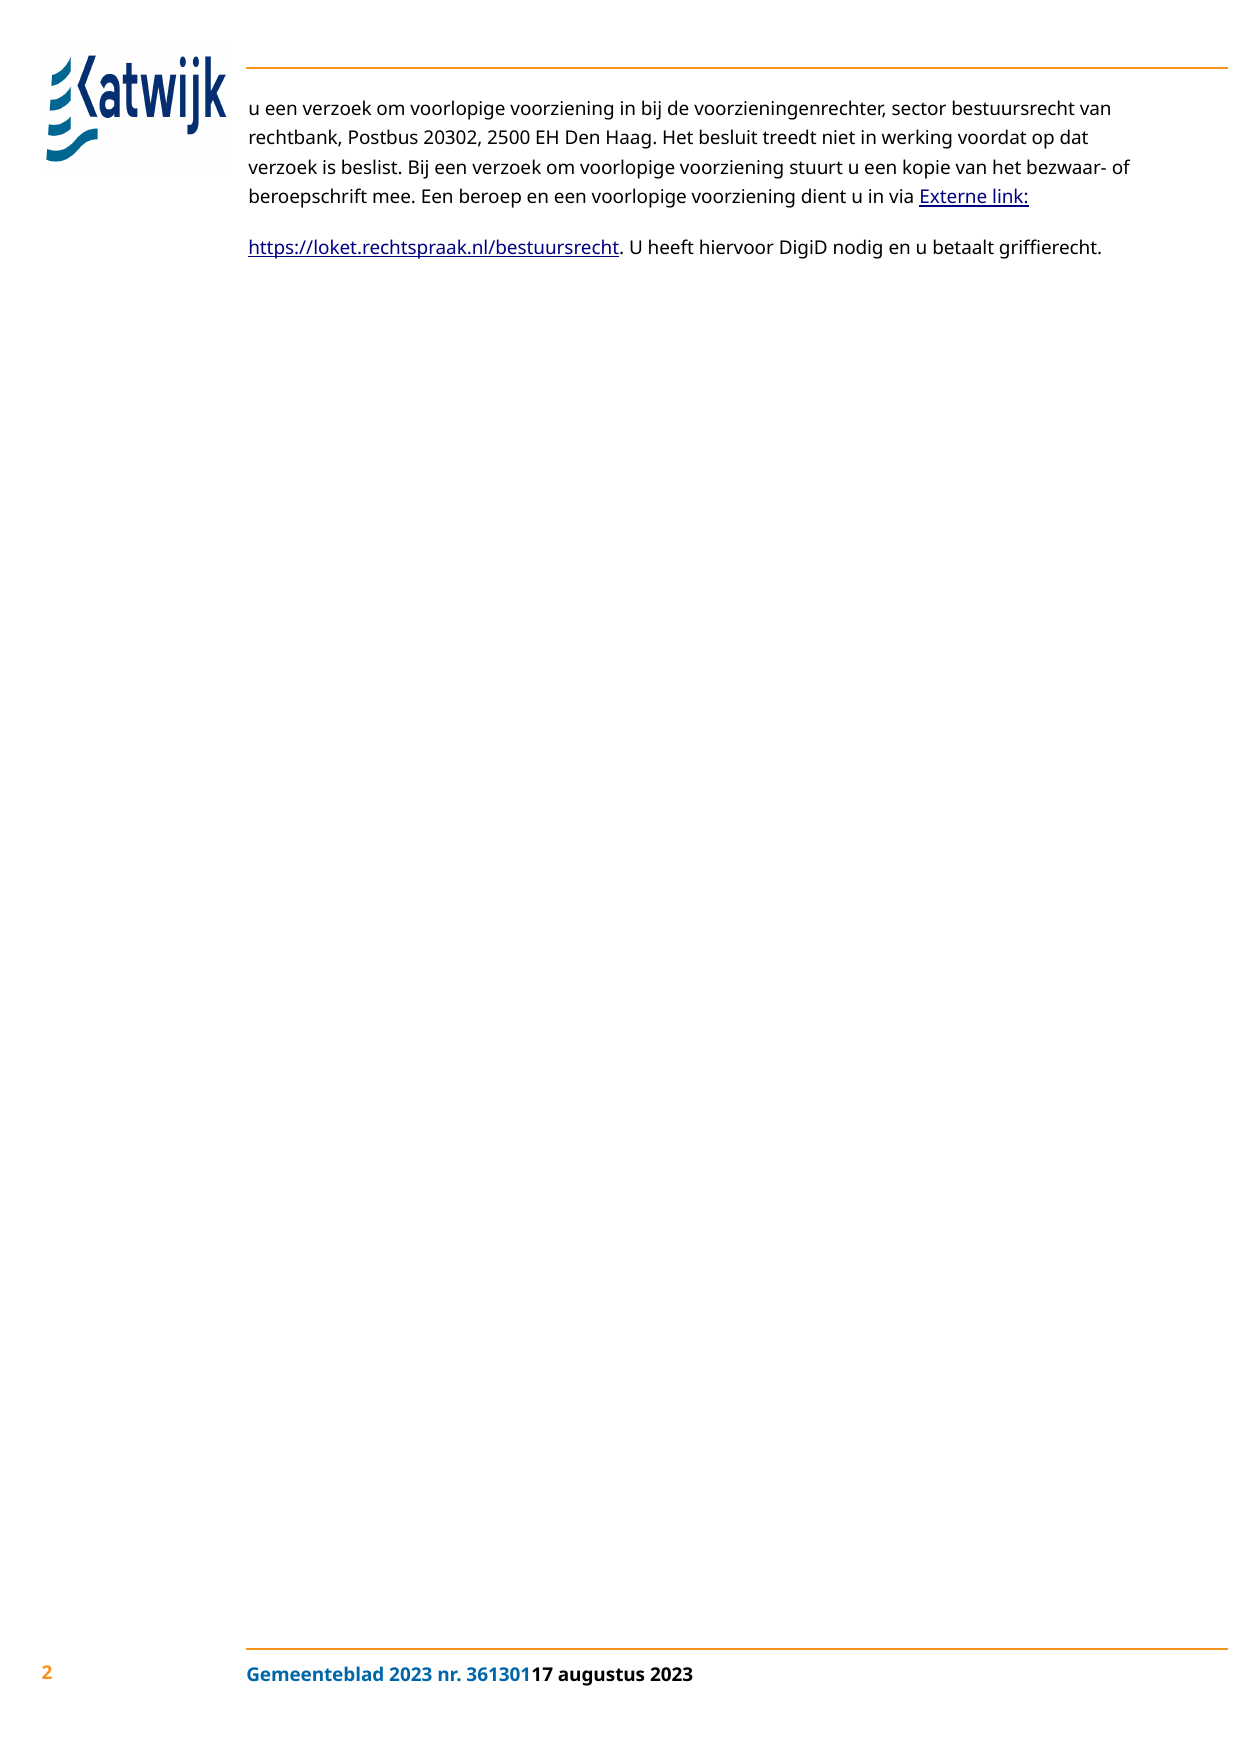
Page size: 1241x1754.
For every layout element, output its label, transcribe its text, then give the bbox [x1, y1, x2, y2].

text https://loket.rechtspraak.nl/bestuursrecht. U heeft hiervoor DigiD nodig en u betaalt griffierecht. [248, 234, 1152, 260]
text u een verzoek om voorlopige voorziening in bij de voorzieningenrechter, sector bestuursrecht van rechtbank, Postbus 20302, 2500 EH Den Haag. Het besluit treedt niet in werking voordat op dat verzoek is beslist. Bij een verzoek om voorlopige voorziening stuurt u een kopie van het bezwaar- of beroepschrift mee. Een beroep en een voorlopige voorziening dient u in via Externe link: [248, 95, 1152, 209]
picture [41, 47, 231, 172]
